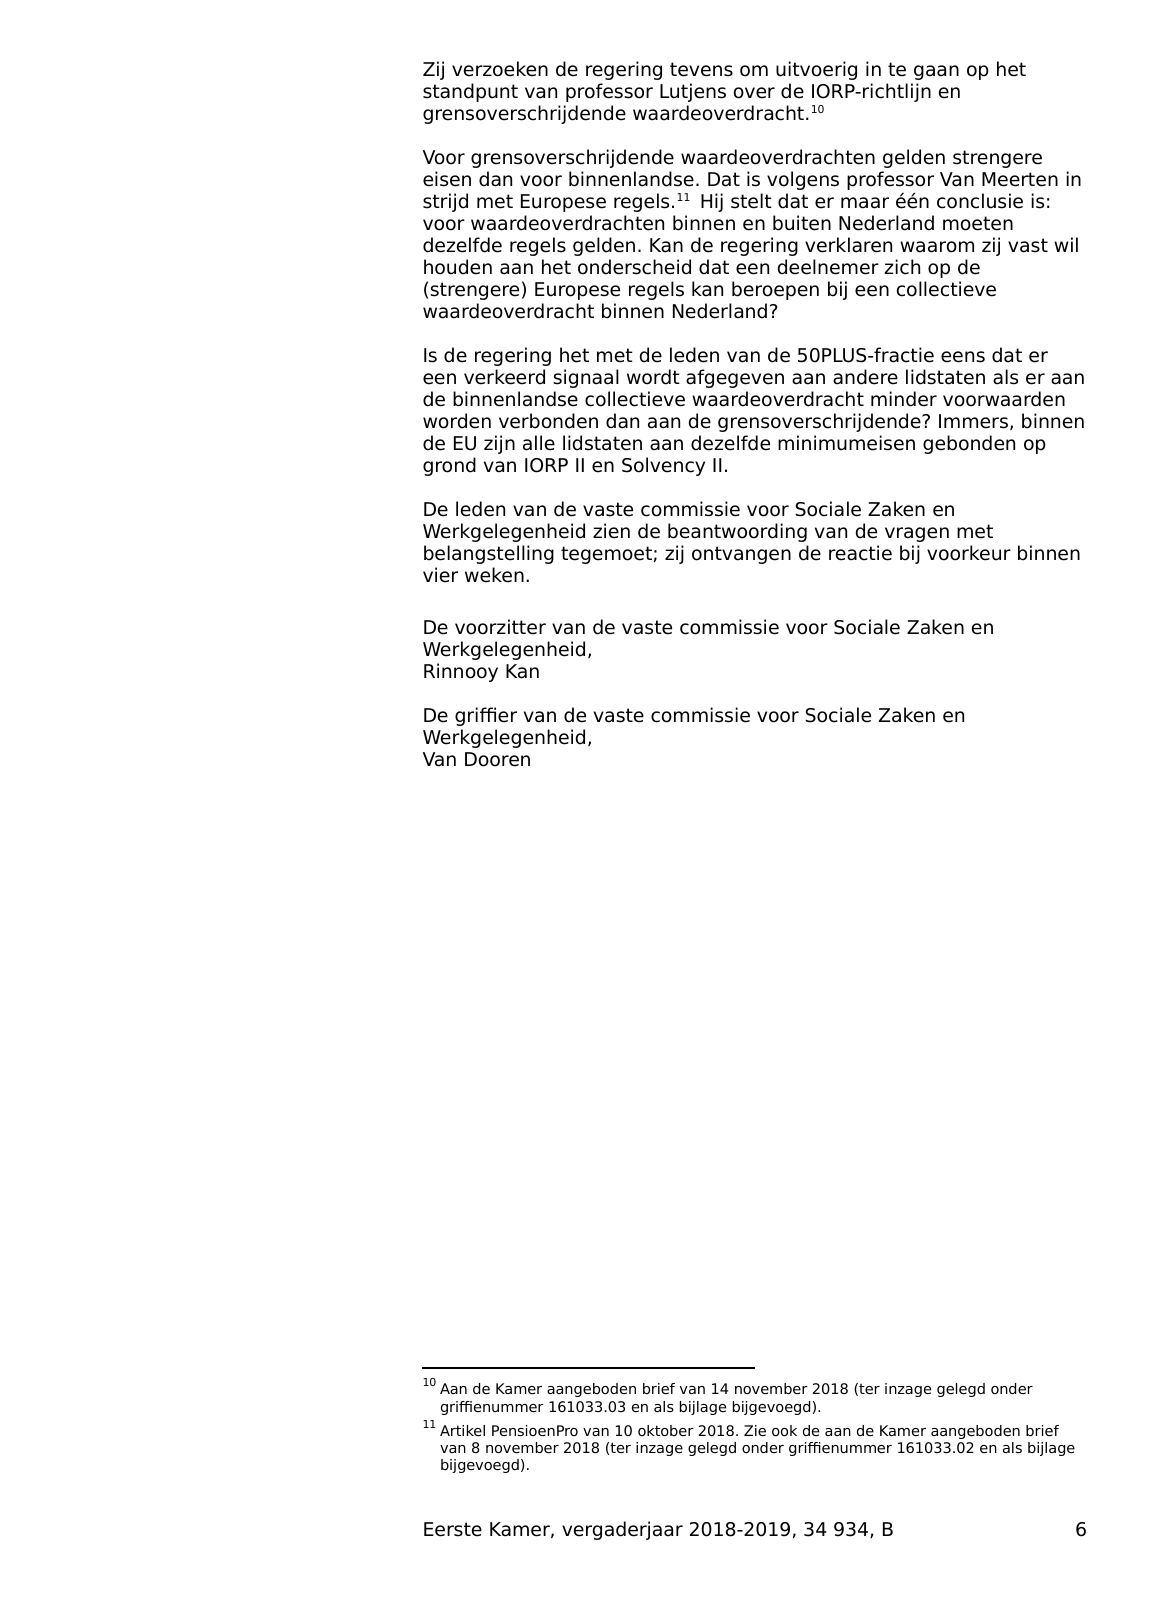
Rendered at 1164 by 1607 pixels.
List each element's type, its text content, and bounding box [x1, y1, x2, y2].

text De leden van de vaste commissie voor Sociale Zaken en Werkgelegenheid zien de beantwoording van de vragen met belangstelling tegemoet; zij ontvangen de reactie bij voorkeur binnen vier weken. [422, 499, 1087, 587]
text Artikel PensioenPro van 10 oktober 2018. Zie ook de aan de Kamer aangeboden brief van 8 november 2018 (ter inzage gelegd onder griffienummer 161033.02 en als bijlage bijgevoegd). [422, 1418, 1087, 1474]
text Voor grensoverschrijdende waardeoverdrachten gelden strengere eisen dan voor binnenlandse. Dat is volgens professor Van Meerten in strijd met Europese regels. Hij stelt dat er maar één conclusie is: voor waardeoverdrachten binnen en buiten Nederland moeten dezelfde regels gelden. Kan de regering verklaren waarom zij vast wil houden aan het onderscheid dat een deelnemer zich op de (strengere) Europese regels kan beroepen bij een collectieve waardeoverdracht binnen Nederland? [422, 147, 1087, 323]
text Aan de Kamer aangeboden brief van 14 november 2018 (ter inzage gelegd onder griffienummer 161033.03 en als bijlage bijgevoegd). [422, 1377, 1087, 1416]
text De voorzitter van de vaste commissie voor Sociale Zaken en Werkgelegenheid, Rinnooy Kan [422, 617, 1087, 683]
text Zij verzoeken de regering tevens om uitvoerig in te gaan op het standpunt van professor Lutjens over de IORP-richtlijn en grensoverschrijdende waardeoverdracht. [422, 59, 1087, 125]
text Is de regering het met de leden van de 50PLUS-fractie eens dat er een verkeerd signaal wordt afgegeven aan andere lidstaten als er aan de binnenlandse collectieve waardeoverdracht minder voorwaarden worden verbonden dan aan de grensoverschrijdende? Immers, binnen de EU zijn alle lidstaten aan dezelfde minimumeisen gebonden op grond van IORP II en Solvency II. [422, 345, 1087, 477]
text De griffier van de vaste commissie voor Sociale Zaken en Werkgelegenheid, Van Dooren [422, 705, 1087, 771]
